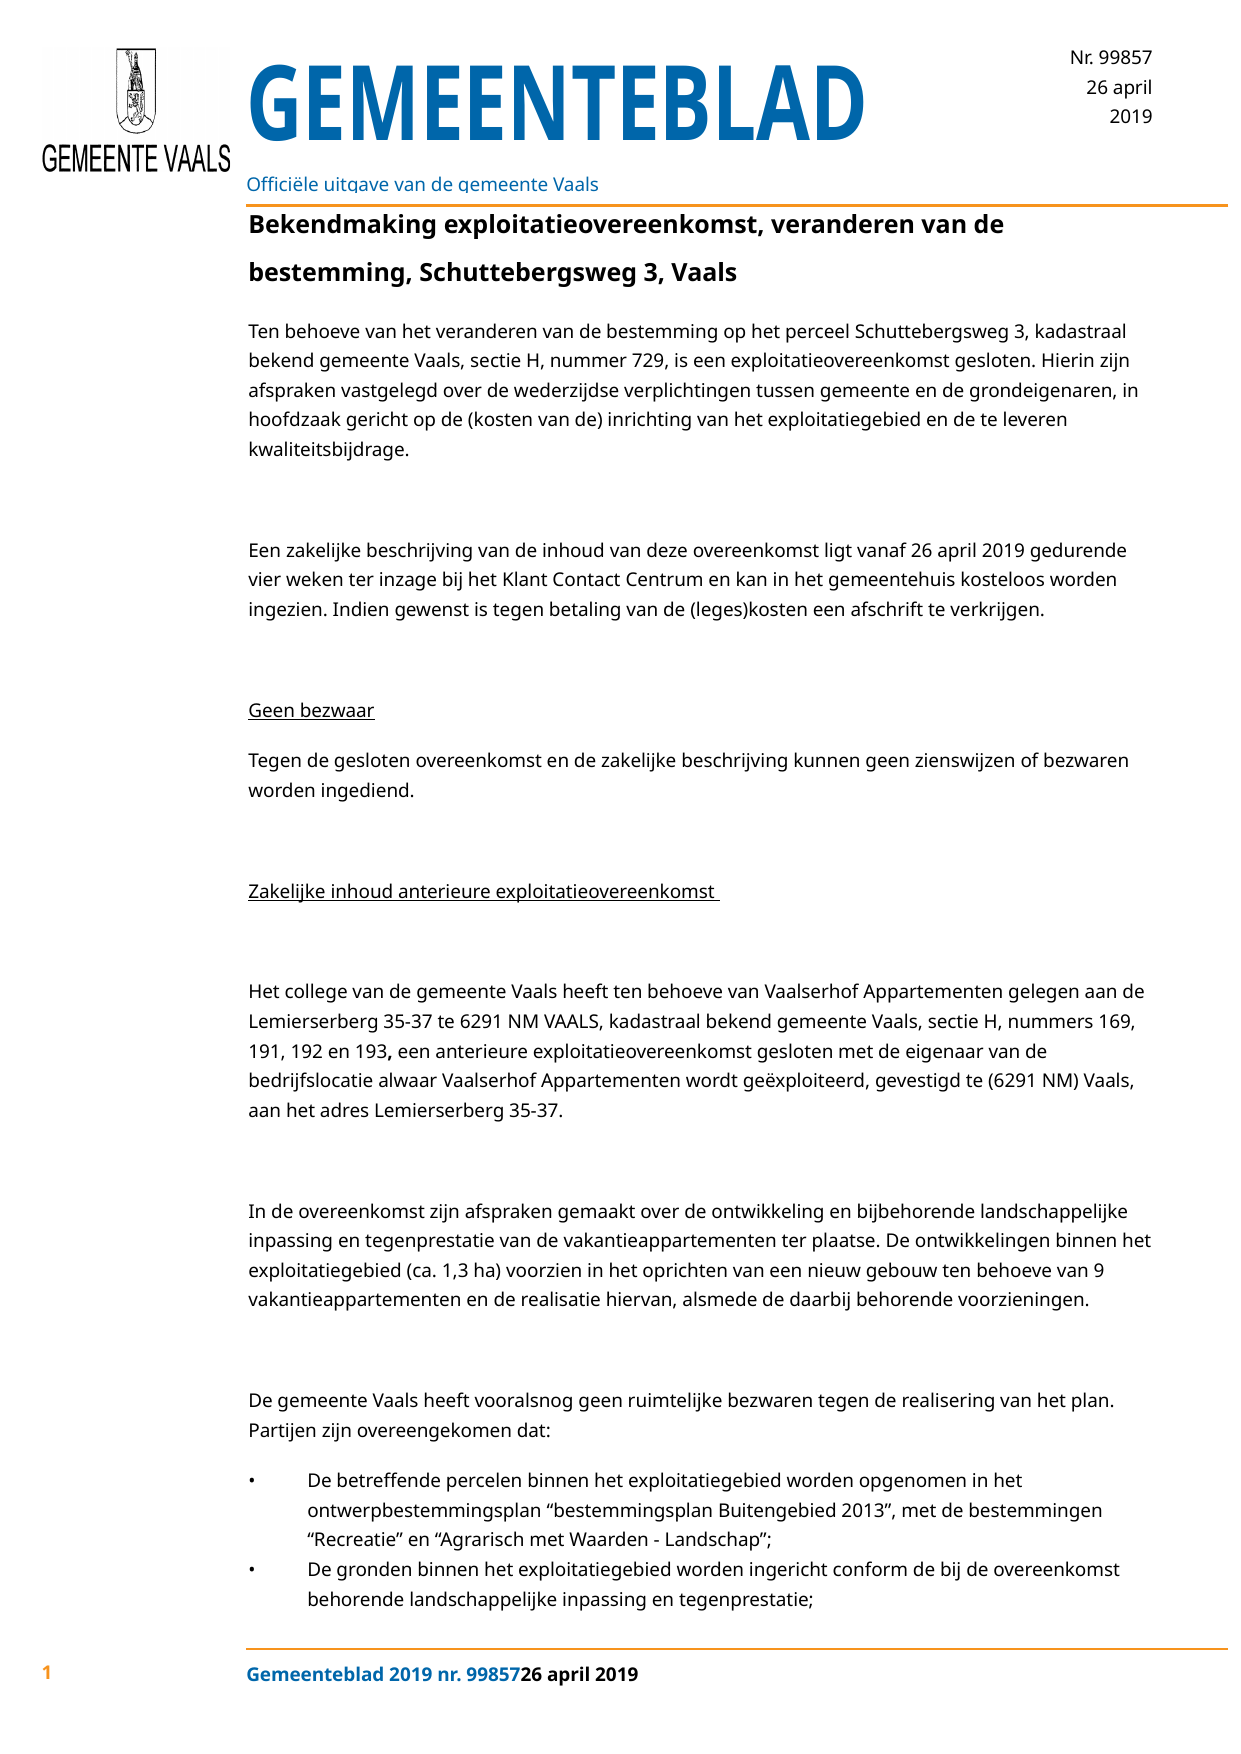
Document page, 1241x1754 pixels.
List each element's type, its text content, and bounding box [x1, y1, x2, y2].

text Zakelijke inhoud anterieure exploitatieovereenkomst [248, 878, 1152, 904]
text In de overeenkomst zijn afspraken gemaakt over de ontwikkeling en bijbehorende landschappelijke inpassing en tegenprestatie van de vakantieappartementen ter plaatse. De ontwikkelingen binnen het exploitatiegebied (ca. 1,3 ha) voorzien in het oprichten van een nieuw gebouw ten behoeve van 9 vakantieappartementen en de realisatie hiervan, alsmede de daarbij behorende voorzieningen. [248, 1198, 1152, 1312]
text Geen bezwaar [248, 697, 1152, 723]
text Een zakelijke beschrijving van de inhoud van deze overeenkomst ligt vanaf 26 april 2019 gedurende vier weken ter inzage bij het Klant Contact Centrum en kan in het gemeentehuis kosteloos worden ingezien. Indien gewenst is tegen betaling van de (leges)kosten een afschrift te verkrijgen. [248, 537, 1152, 622]
picture [41, 47, 231, 172]
list De betreffende percelen binnen het exploitatiegebied worden opgenomen in het ontwerpbestemmingsplan “bestemmingsplan Buitengebied 2013”, met de bestemmingen “Recreatie” en “Agrarisch met Waarden - Landschap”; [248, 1467, 1152, 1552]
text De gemeente Vaals heeft vooralsnog geen ruimtelijke bezwaren tegen de realisering van het plan. Partijen zijn overeengekomen dat: [248, 1387, 1152, 1443]
text Bekendmaking exploitatieovereenkomst, veranderen van de bestemming, Schuttebergsweg 3, Vaals [248, 207, 1152, 288]
text Het college van de gemeente Vaals heeft ten behoeve van Vaalserhof Appartementen gelegen aan de Lemierserberg 35-37 te 6291 NM VAALS, kadastraal bekend gemeente Vaals, sectie H, nummers 169, 191, 192 en 193, een anterieure exploitatieovereenkomst gesloten met de eigenaar van de bedrijfslocatie alwaar Vaalserhof Appartementen wordt geëxploiteerd, gevestigd te (6291 NM) Vaals, aan het adres Lemierserberg 35-37. [248, 979, 1152, 1123]
text Ten behoeve van het veranderen van de bestemming op het perceel Schuttebergsweg 3, kadastraal bekend gemeente Vaals, sectie H, nummer 729, is een exploitatieovereenkomst gesloten. Hierin zijn afspraken vastgelegd over de wederzijdse verplichtingen tussen gemeente en de grondeigenaren, in hoofdzaak gericht op de (kosten van de) inrichting van het exploitatiegebied en de te leveren kwaliteitsbijdrage. [248, 318, 1152, 462]
list De gronden binnen het exploitatiegebied worden ingericht conform de bij de overeenkomst behorende landschappelijke inpassing en tegenprestatie; [248, 1556, 1152, 1612]
text Tegen de gesloten overeenkomst en de zakelijke beschrijving kunnen geen zienswijzen of bezwaren worden ingediend. [248, 747, 1152, 803]
